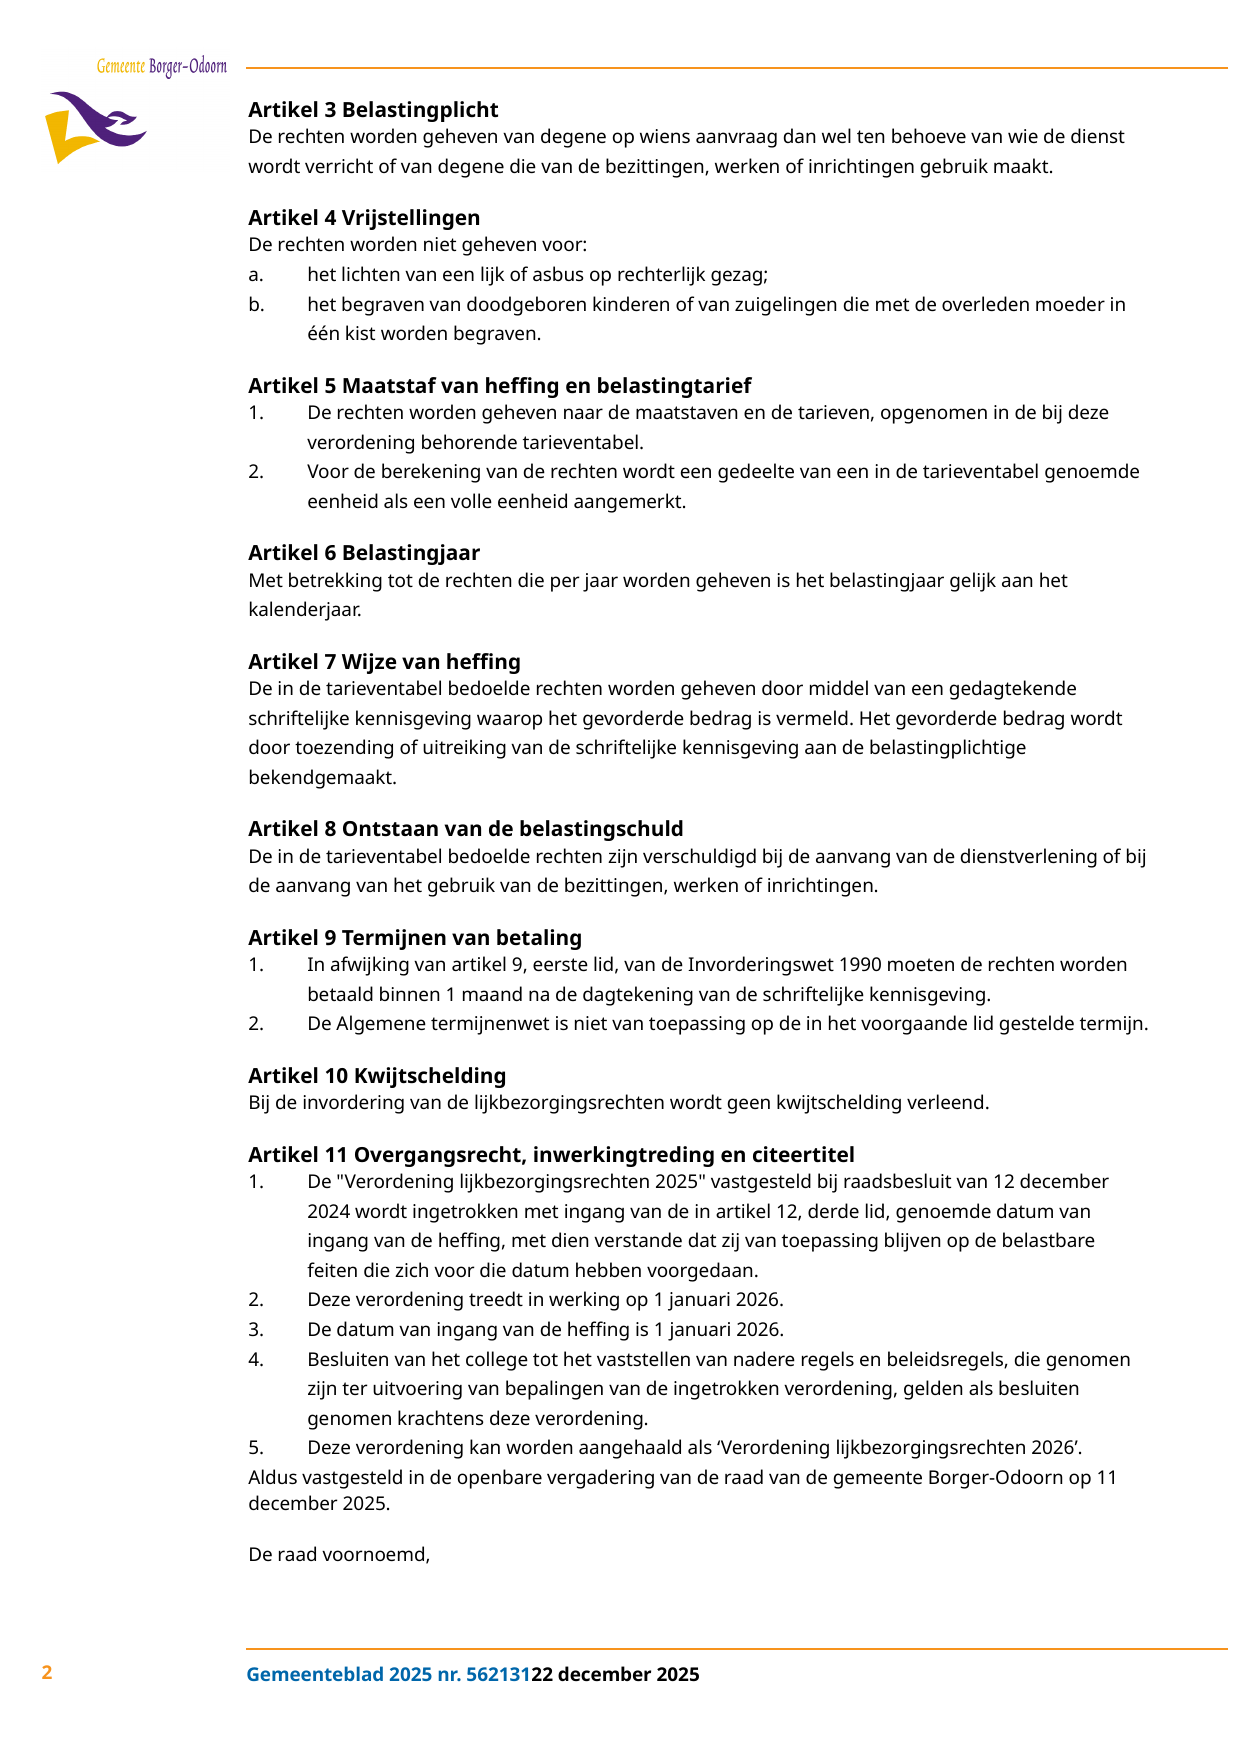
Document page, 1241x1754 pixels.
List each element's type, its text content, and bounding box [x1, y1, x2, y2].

list De datum van ingang van de heffing is 1 januari 2026. [248, 1316, 1152, 1342]
text De in de tarieventabel bedoelde rechten zijn verschuldigd bij de aanvang van de dienstverlening of bij de aanvang van het gebruik van de bezittingen, werken of inrichtingen. [248, 843, 1152, 898]
text De raad voornoemd, [248, 1541, 1152, 1567]
list De rechten worden geheven naar de maatstaven en de tarieven, opgenomen in de bij deze verordening behorende tarieventabel. [248, 399, 1152, 454]
text Artikel 6 Belastingjaar [248, 538, 1152, 567]
text Aldus vastgesteld in de openbare vergadering van de raad van de gemeente Borger-Odoorn op 11 december 2025. [248, 1464, 1152, 1516]
list Deze verordening treedt in werking op 1 januari 2026. [248, 1287, 1152, 1312]
text Artikel 7 Wijze van heffing [248, 647, 1152, 675]
list De "Verordening lijkbezorgingsrechten 2025" vastgesteld bij raadsbesluit van 12 december 2024 wordt ingetrokken met ingang van de in artikel 12, derde lid, genoemde datum van ingang van de heffing, met dien verstande dat zij van toepassing blijven op de belastbare feiten die zich voor die datum hebben voorgedaan. [248, 1168, 1152, 1283]
text De in de tarieventabel bedoelde rechten worden geheven door middel van een gedagtekende schriftelijke kennisgeving waarop het gevorderde bedrag is vermeld. Het gevorderde bedrag wordt door toezending of uitreiking van de schriftelijke kennisgeving aan de belastingplichtige bekendgemaakt. [248, 675, 1152, 790]
text Artikel 11 Overgangsrecht, inwerkingtreding en citeertitel [248, 1140, 1152, 1168]
list Deze verordening kan worden aangehaald als ‘Verordening lijkbezorgingsrechten 2026’. [248, 1434, 1152, 1460]
list Voor de berekening van de rechten wordt een gedeelte van een in de tarieventabel genoemde eenheid als een volle eenheid aangemerkt. [248, 458, 1152, 514]
picture [41, 47, 231, 172]
list het begraven van doodgeboren kinderen of van zuigelingen die met de overleden moeder in één kist worden begraven. [248, 291, 1152, 346]
text Artikel 4 Vrijstellingen [248, 203, 1152, 232]
text Artikel 3 Belastingplicht [248, 95, 1152, 123]
text Met betrekking tot de rechten die per jaar worden geheven is het belastingjaar gelijk aan het kalenderjaar. [248, 567, 1152, 622]
text Bij de invordering van de lijkbezorgingsrechten wordt geen kwijtschelding verleend. [248, 1089, 1152, 1115]
text De rechten worden niet geheven voor: [248, 232, 1152, 257]
text Artikel 5 Maatstaf van heffing en belastingtarief [248, 371, 1152, 399]
text Artikel 9 Termijnen van betaling [248, 923, 1152, 951]
text De rechten worden geheven van degene op wiens aanvraag dan wel ten behoeve van wie de dienst wordt verricht of van degene die van de bezittingen, werken of inrichtingen gebruik maakt. [248, 123, 1152, 178]
text Artikel 10 Kwijtschelding [248, 1061, 1152, 1089]
text Artikel 8 Ontstaan van de belastingschuld [248, 814, 1152, 843]
list het lichten van een lijk of asbus op rechterlijk gezag; [248, 261, 1152, 287]
list Besluiten van het college tot het vaststellen van nadere regels en beleidsregels, die genomen zijn ter uitvoering van bepalingen van de ingetrokken verordening, gelden als besluiten genomen krachtens deze verordening. [248, 1346, 1152, 1431]
list De Algemene termijnenwet is niet van toepassing op de in het voorgaande lid gestelde termijn. [248, 1011, 1152, 1036]
list In afwijking van artikel 9, eerste lid, van de Invorderingswet 1990 moeten de rechten worden betaald binnen 1 maand na de dagtekening van de schriftelijke kennisgeving. [248, 951, 1152, 1007]
